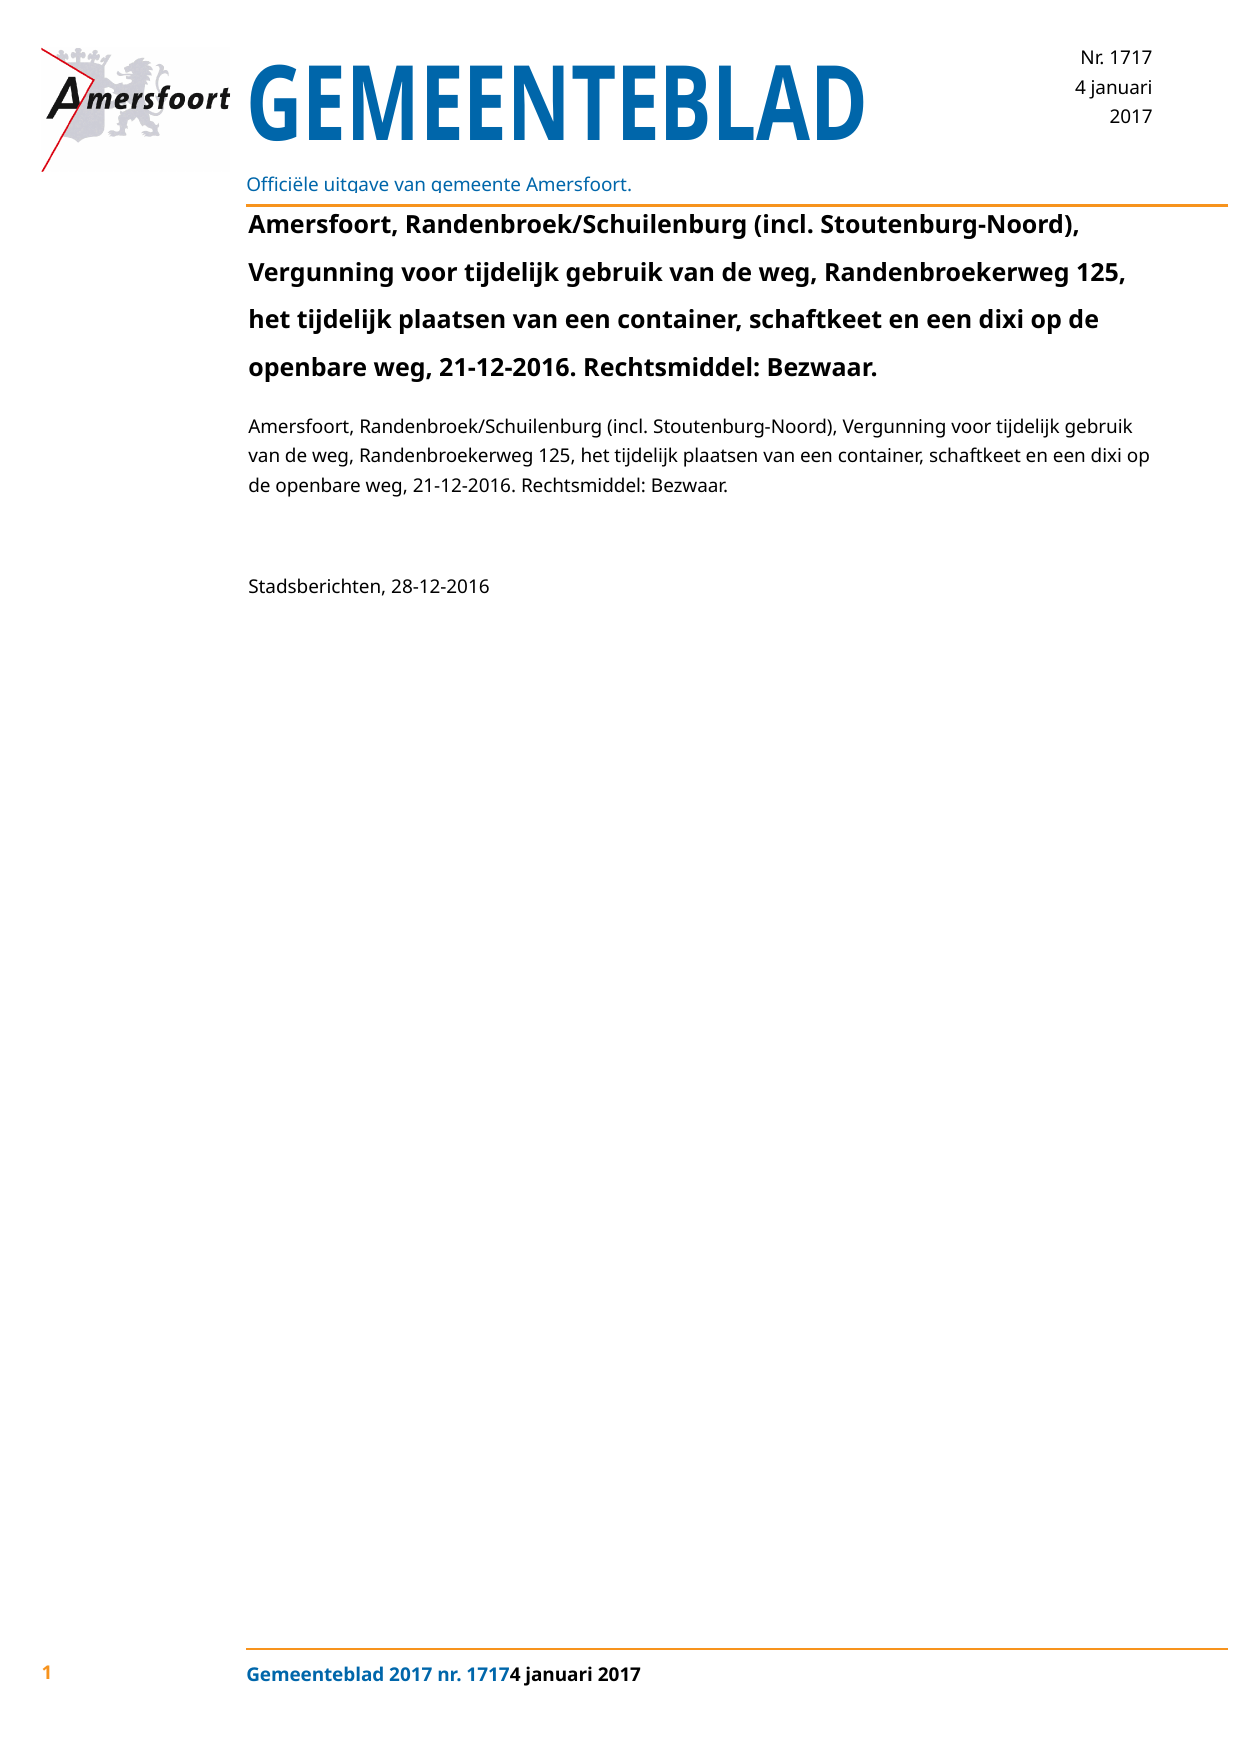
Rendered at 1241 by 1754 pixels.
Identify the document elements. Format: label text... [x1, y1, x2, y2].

picture [41, 47, 231, 172]
text Amersfoort, Randenbroek/Schuilenburg (incl. Stoutenburg-Noord), Vergunning voor tijdelijk gebruik van de weg, Randenbroekerweg 125, het tijdelijk plaatsen van een container, schaftkeet en een dixi op de openbare weg, 21-12-2016. Rechtsmiddel: Bezwaar. [248, 413, 1152, 498]
text Amersfoort, Randenbroek/Schuilenburg (incl. Stoutenburg-Noord), Vergunning voor tijdelijk gebruik van de weg, Randenbroekerweg 125, het tijdelijk plaatsen van een container, schaftkeet en een dixi op de openbare weg, 21-12-2016. Rechtsmiddel: Bezwaar. [248, 207, 1152, 384]
text Stadsberichten, 28-12-2016 [248, 573, 1152, 599]
